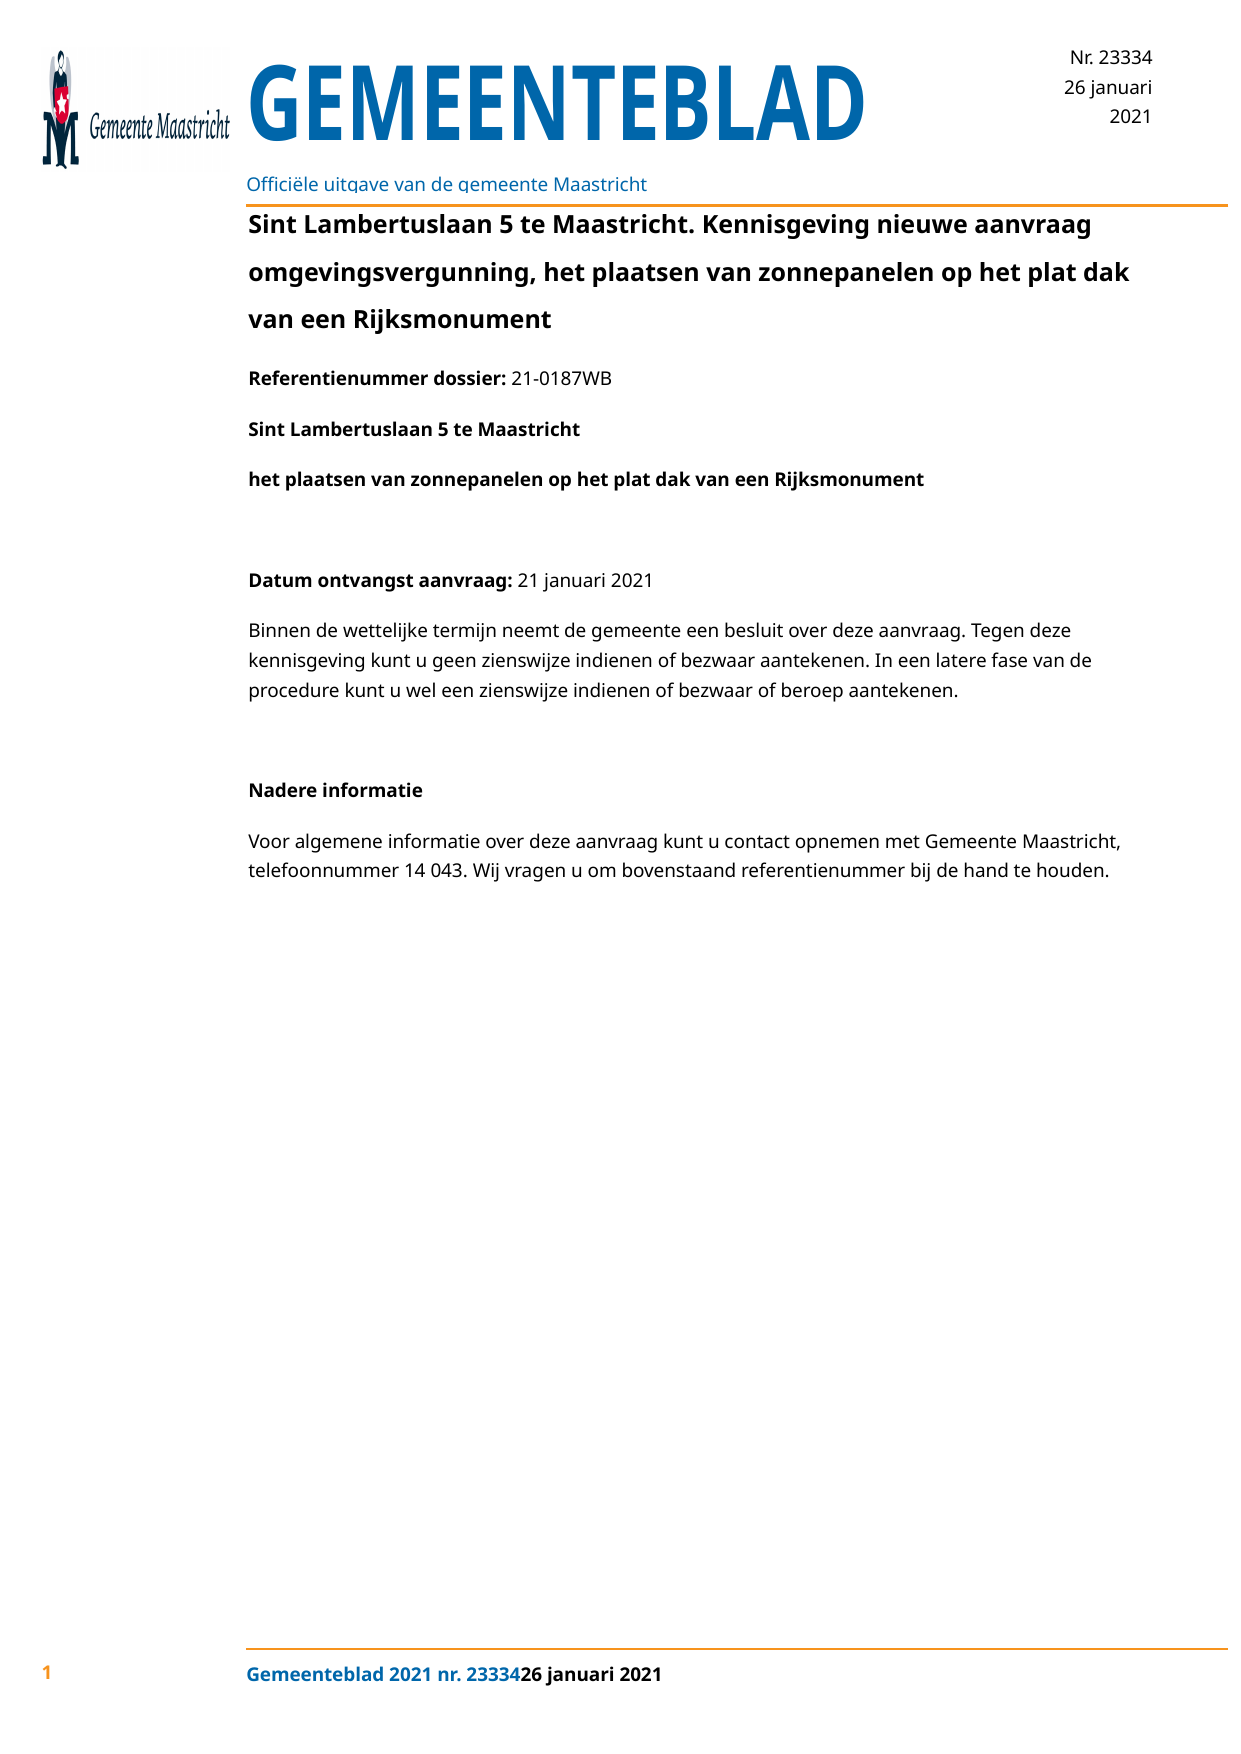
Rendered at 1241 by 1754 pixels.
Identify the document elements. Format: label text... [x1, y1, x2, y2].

text Voor algemene informatie over deze aanvraag kunt u contact opnemen met Gemeente Maastricht, telefoonnummer 14 043. Wij vragen u om bovenstaand referentienummer bij de hand te houden. [248, 828, 1152, 883]
text Nadere informatie [248, 778, 1152, 803]
text het plaatsen van zonnepanelen op het plat dak van een Rijksmonument [248, 466, 1152, 492]
text Sint Lambertuslaan 5 te Maastricht. Kennisgeving nieuwe aanvraag omgevingsvergunning, het plaatsen van zonnepanelen op het plat dak van een Rijksmonument [248, 207, 1152, 336]
text Binnen de wettelijke termijn neemt de gemeente een besluit over deze aanvraag. Tegen deze kennisgeving kunt u geen zienswijze indienen of bezwaar aantekenen. In een latere fase van de procedure kunt u wel een zienswijze indienen of bezwaar of beroep aantekenen. [248, 618, 1152, 702]
picture [41, 47, 231, 172]
text Referentienummer dossier: 21-0187WB [248, 366, 1152, 391]
text Datum ontvangst aanvraag: 21 januari 2021 [248, 567, 1152, 593]
text Sint Lambertuslaan 5 te Maastricht [248, 416, 1152, 442]
